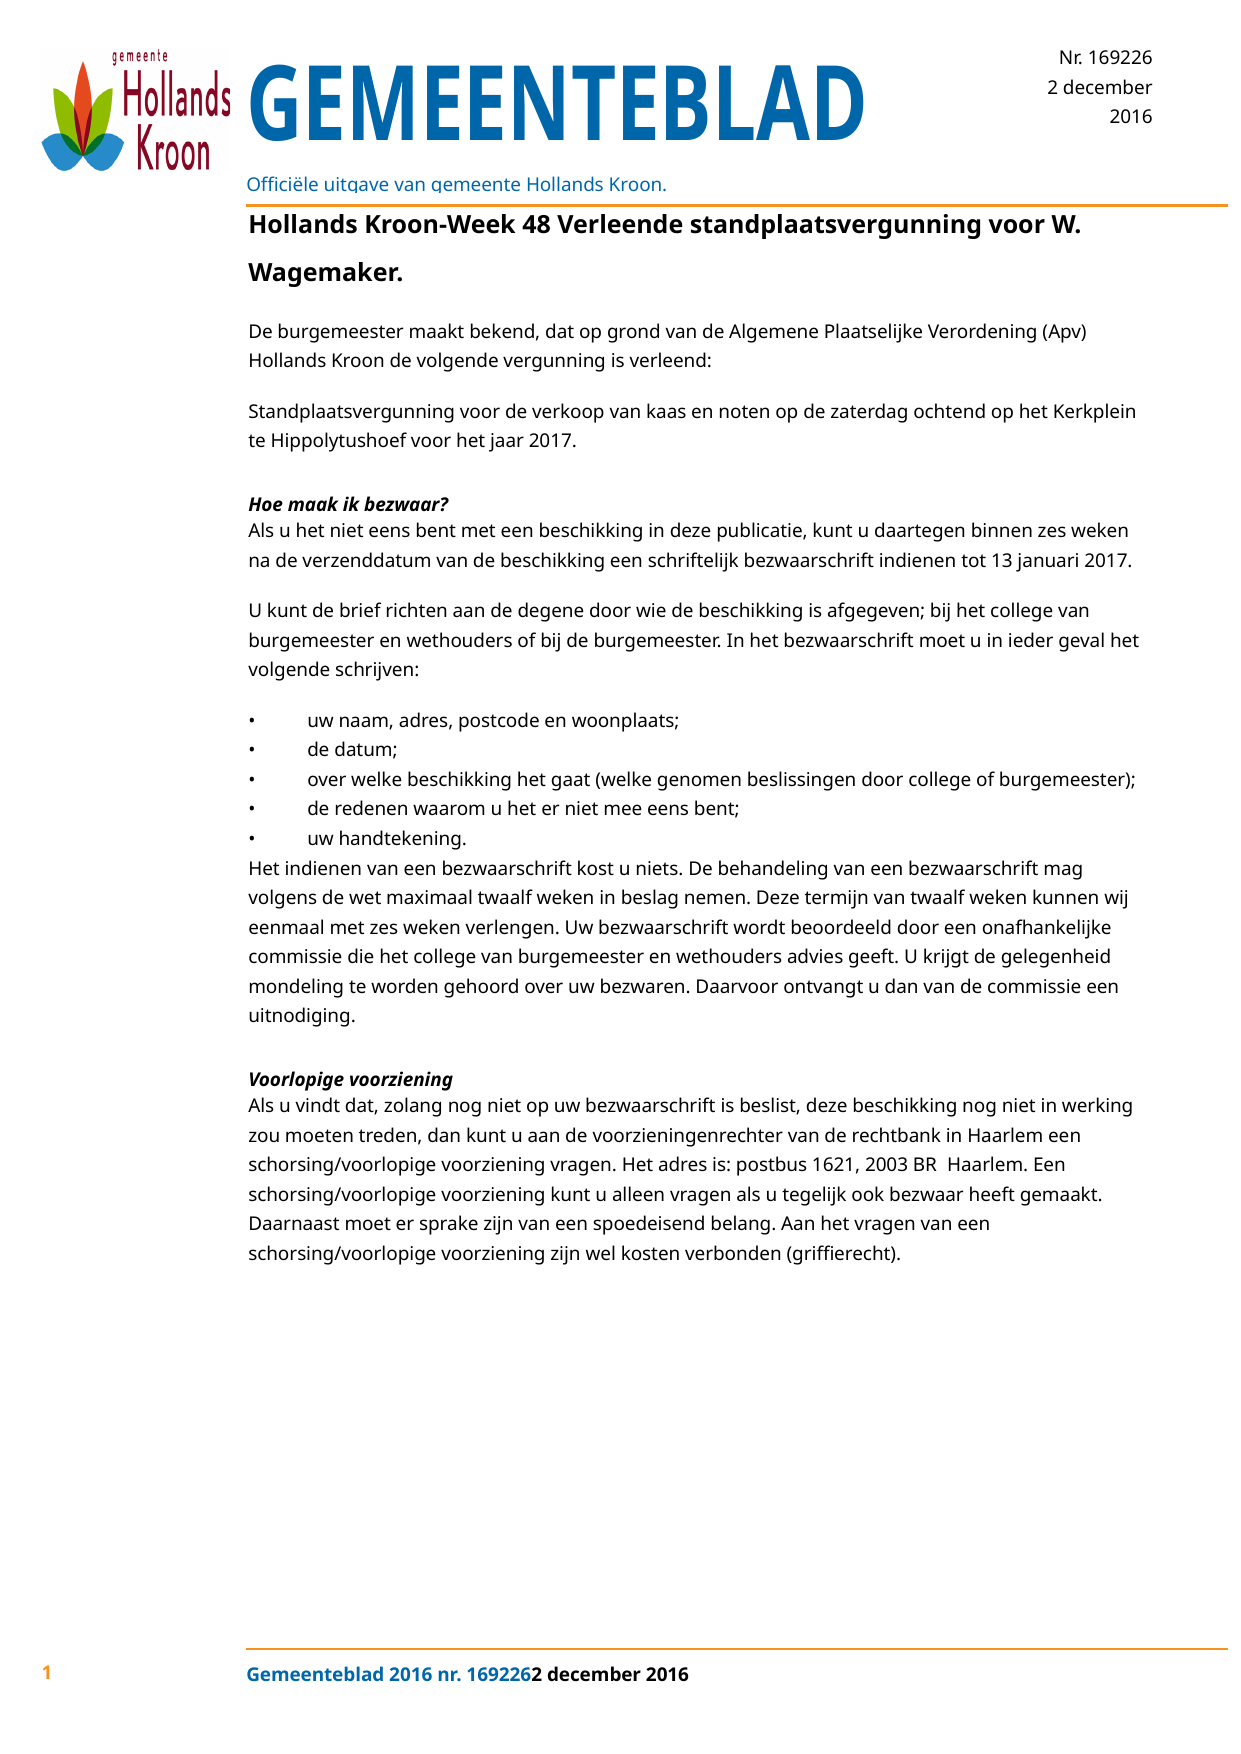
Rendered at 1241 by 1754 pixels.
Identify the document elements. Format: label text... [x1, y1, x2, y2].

text Als u het niet eens bent met een beschikking in deze publicatie, kunt u daartegen binnen zes weken na de verzenddatum van de beschikking een schriftelijk bezwaarschrift indienen tot 13 januari 2017. [248, 517, 1152, 572]
list uw naam, adres, postcode en woonplaats; [248, 707, 1152, 732]
list de redenen waarom u het er niet mee eens bent; [248, 796, 1152, 821]
text Het indienen van een bezwaarschrift kost u niets. De behandeling van een bezwaarschrift mag volgens de wet maximaal twaalf weken in beslag nemen. Deze termijn van twaalf weken kunnen wij eenmaal met zes weken verlengen. Uw bezwaarschrift wordt beoordeeld door een onafhankelijke commissie die het college van burgemeester en wethouders advies geeft. U krijgt de gelegenheid mondeling te worden gehoord over uw bezwaren. Daarvoor ontvangt u dan van de commissie een uitnodiging. [248, 855, 1152, 1028]
list uw handtekening. [248, 825, 1152, 851]
list de datum; [248, 736, 1152, 762]
text De burgemeester maakt bekend, dat op grond van de Algemene Plaatselijke Verordening (Apv) Hollands Kroon de volgende vergunning is verleend: [248, 318, 1152, 373]
text U kunt de brief richten aan de degene door wie de beschikking is afgegeven; bij het college van burgemeester en wethouders of bij de burgemeester. In het bezwaarschrift moet u in ieder geval het volgende schrijven: [248, 597, 1152, 682]
list over welke beschikking het gaat (welke genomen beslissingen door college of burgemeester); [248, 766, 1152, 792]
text Hoe maak ik bezwaar? [248, 491, 1152, 517]
text Voorlopige voorziening [248, 1067, 1152, 1092]
text Standplaatsvergunning voor de verkoop van kaas en noten op de zaterdag ochtend op het Kerkplein te Hippolytushoef voor het jaar 2017. [248, 398, 1152, 453]
text Als u vindt dat, zolang nog niet op uw bezwaarschrift is beslist, deze beschikking nog niet in werking zou moeten treden, dan kunt u aan de voorzieningenrechter van de rechtbank in Haarlem een schorsing/voorlopige voorziening vragen. Het adres is: postbus 1621, 2003 BR Haarlem. Een schorsing/voorlopige voorziening kunt u alleen vragen als u tegelijk ook bezwaar heeft gemaakt. Daarnaast moet er sprake zijn van een spoedeisend belang. Aan het vragen van een schorsing/voorlopige voorziening zijn wel kosten verbonden (griffierecht). [248, 1092, 1152, 1266]
text Hollands Kroon-Week 48 Verleende standplaatsvergunning voor W. Wagemaker. [248, 207, 1152, 288]
picture [41, 47, 231, 172]
